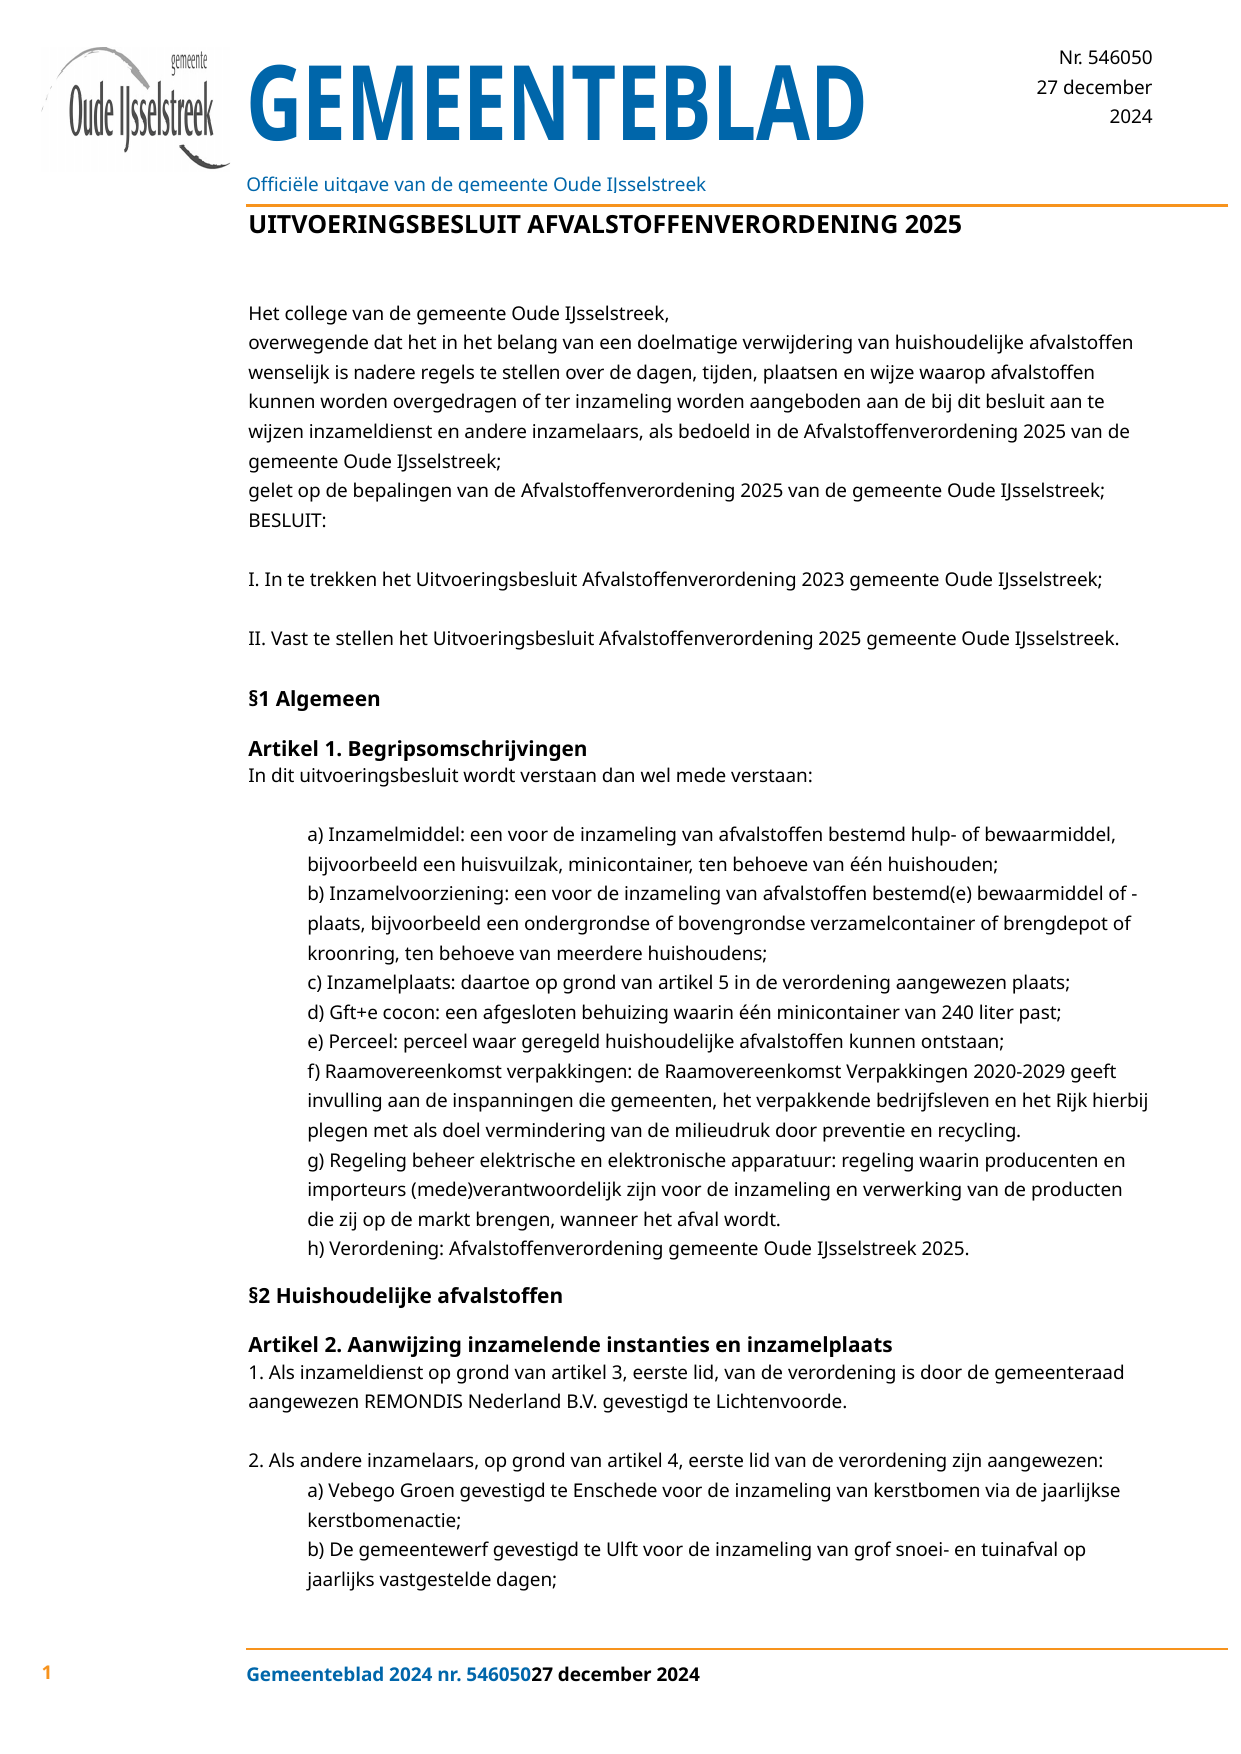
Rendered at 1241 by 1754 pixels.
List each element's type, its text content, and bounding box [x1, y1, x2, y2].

text §2 Huishoudelijke afvalstoffen [248, 1281, 1152, 1309]
list h) Verordening: Afvalstoffenverordening gemeente Oude IJsselstreek 2025. [248, 1236, 1152, 1261]
text In dit uitvoeringsbesluit wordt verstaan dan wel mede verstaan: [248, 762, 1152, 788]
list e) Perceel: perceel waar geregeld huishoudelijke afvalstoffen kunnen ontstaan; [248, 1028, 1152, 1054]
text UITVOERINGSBESLUIT AFVALSTOFFENVERORDENING 2025 [248, 207, 1152, 241]
text §1 Algemeen [248, 684, 1152, 713]
text 1. Als inzameldienst op grond van artikel 3, eerste lid, van de verordening is door de gemeenteraad aangewezen REMONDIS Nederland B.V. gevestigd te Lichtenvoorde. [248, 1359, 1152, 1414]
list a) Inzamelmiddel: een voor de inzameling van afvalstoffen bestemd hulp- of bewaarmiddel, bijvoorbeeld een huisvuilzak, minicontainer, ten behoeve van één huishouden; [248, 821, 1152, 877]
text Artikel 1. Begripsomschrijvingen [248, 734, 1152, 762]
list f) Raamovereenkomst verpakkingen: de Raamovereenkomst Verpakkingen 2020-2029 geeft invulling aan de inspanningen die gemeenten, het verpakkende bedrijfsleven en het Rijk hierbij plegen met als doel vermindering van de milieudruk door preventie en recycling. [248, 1058, 1152, 1143]
text Het college van de gemeente Oude IJsselstreek, [248, 300, 1152, 326]
list b) Inzamelvoorziening: een voor de inzameling van afvalstoffen bestemd(e) bewaarmiddel of -plaats, bijvoorbeeld een ondergrondse of bovengrondse verzamelcontainer of brengdepot of kroonring, ten behoeve van meerdere huishoudens; [248, 881, 1152, 965]
text 2. Als andere inzamelaars, op grond van artikel 4, eerste lid van de verordening zijn aangewezen: [248, 1448, 1152, 1473]
list b) De gemeentewerf gevestigd te Ulft voor de inzameling van grof snoei- en tuinafval op jaarlijks vastgestelde dagen; [248, 1536, 1152, 1592]
text Artikel 2. Aanwijzing inzamelende instanties en inzamelplaats [248, 1330, 1152, 1359]
text overwegende dat het in het belang van een doelmatige verwijdering van huishoudelijke afvalstoffen wenselijk is nadere regels te stellen over de dagen, tijden, plaatsen en wijze waarop afvalstoffen kunnen worden overgedragen of ter inzameling worden aangeboden aan de bij dit besluit aan te wijzen inzameldienst en andere inzamelaars, als bedoeld in de Afvalstoffenverordening 2025 van de gemeente Oude IJsselstreek; [248, 329, 1152, 473]
text I. In te trekken het Uitvoeringsbesluit Afvalstoffenverordening 2023 gemeente Oude IJsselstreek; [248, 566, 1152, 592]
list c) Inzamelplaats: daartoe op grond van artikel 5 in de verordening aangewezen plaats; [248, 969, 1152, 995]
list d) Gft+e cocon: een afgesloten behuizing waarin één minicontainer van 240 liter past; [248, 999, 1152, 1024]
text BESLUIT: [248, 507, 1152, 533]
text gelet op de bepalingen van de Afvalstoffenverordening 2025 van de gemeente Oude IJsselstreek; [248, 477, 1152, 503]
list g) Regeling beheer elektrische en elektronische apparatuur: regeling waarin producenten en importeurs (mede)verantwoordelijk zijn voor de inzameling en verwerking van de producten die zij op de markt brengen, wanneer het afval wordt. [248, 1147, 1152, 1232]
picture [41, 47, 231, 172]
text II. Vast te stellen het Uitvoeringsbesluit Afvalstoffenverordening 2025 gemeente Oude IJsselstreek. [248, 625, 1152, 651]
list a) Vebego Groen gevestigd te Enschede voor de inzameling van kerstbomen via de jaarlijkse kerstbomenactie; [248, 1477, 1152, 1532]
